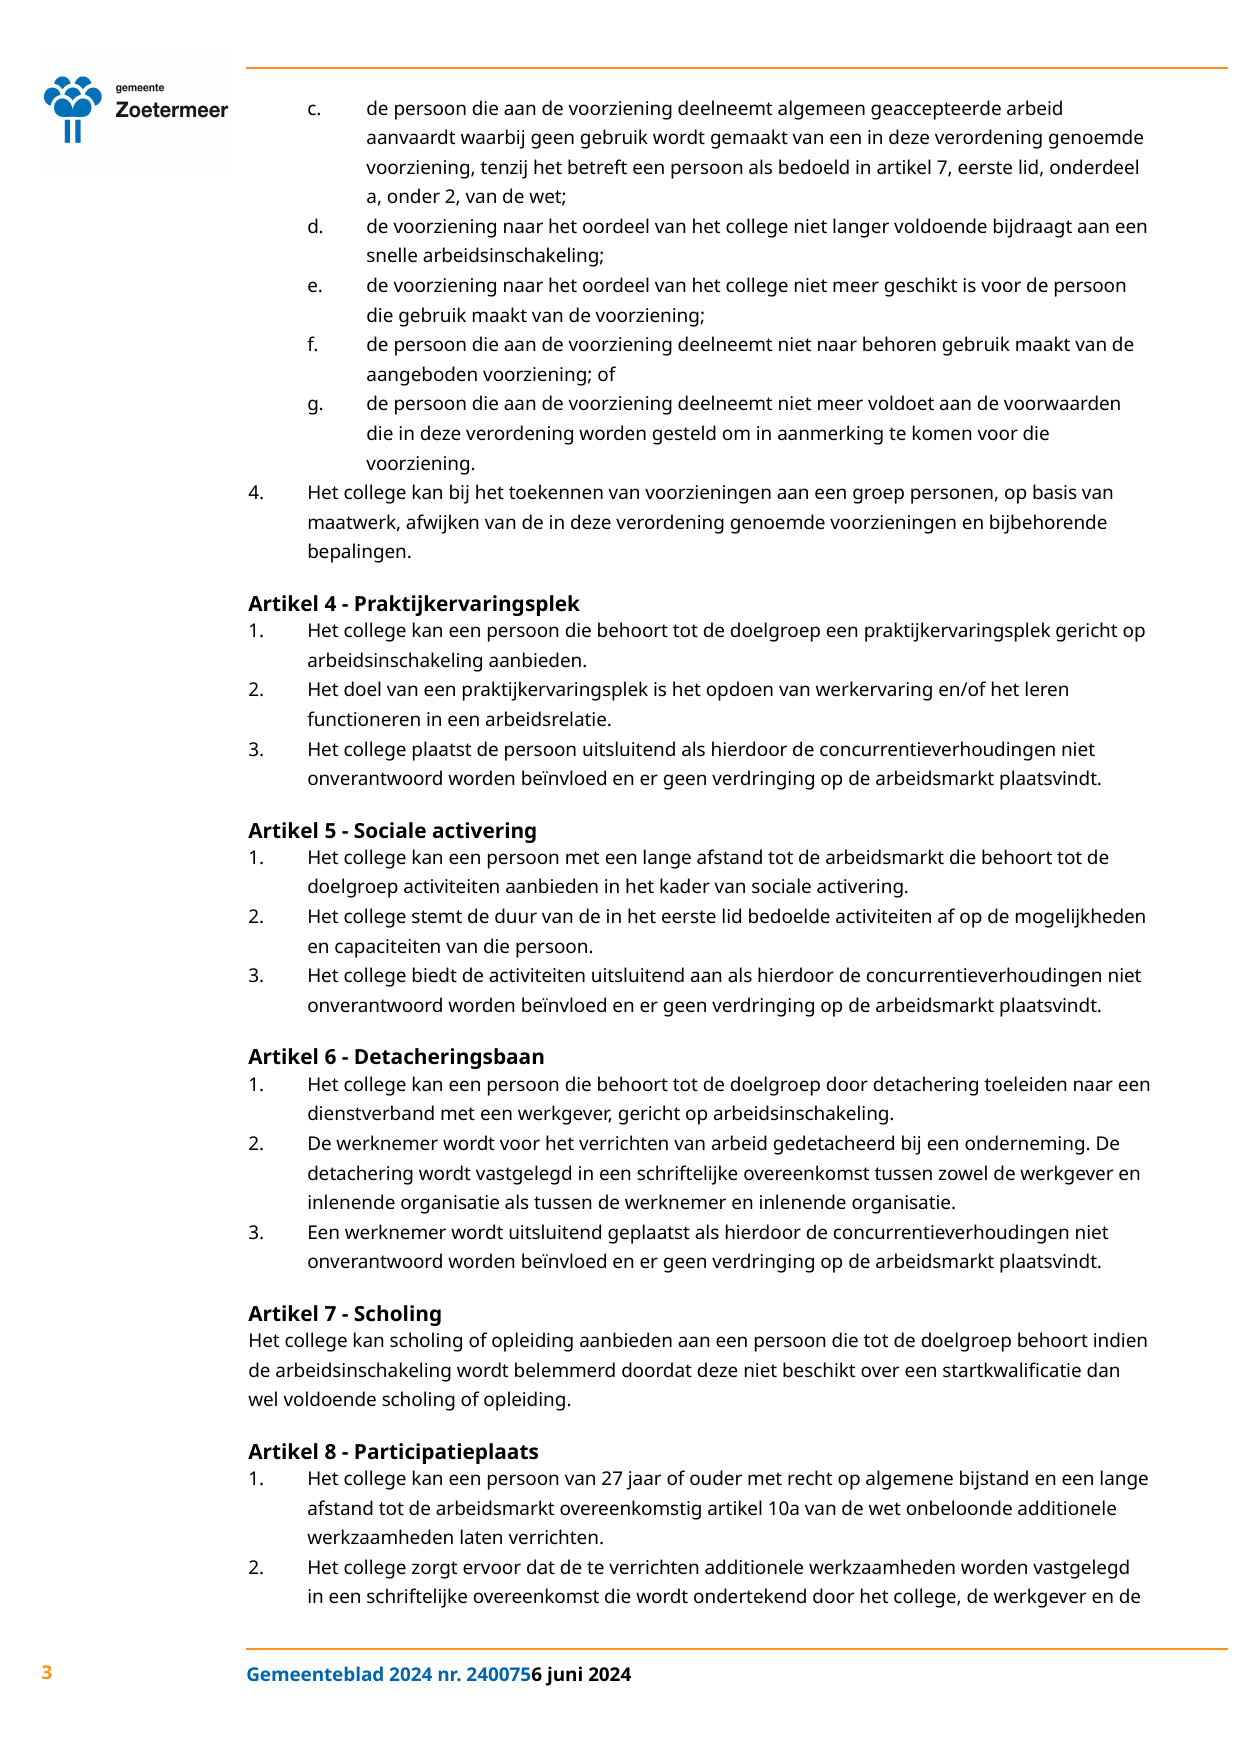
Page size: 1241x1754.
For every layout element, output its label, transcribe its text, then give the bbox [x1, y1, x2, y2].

list Het college kan een persoon van 27 jaar of ouder met recht op algemene bijstand en een lange afstand tot de arbeidsmarkt overeenkomstig artikel 10a van de wet onbeloonde additionele werkzaamheden laten verrichten. [248, 1465, 1152, 1550]
picture [41, 47, 231, 172]
list Het college zorgt ervoor dat de te verrichten additionele werkzaamheden worden vastgelegd in een schriftelijke overeenkomst die wordt ondertekend door het college, de werkgever en de [248, 1554, 1152, 1609]
list Het college kan bij het toekennen van voorzieningen aan een groep personen, op basis van maatwerk, afwijken van de in deze verordening genoemde voorzieningen en bijbehorende bepalingen. [248, 479, 1152, 564]
list Het college stemt de duur van de in het eerste lid bedoelde activiteiten af op de mogelijkheden en capaciteiten van die persoon. [248, 903, 1152, 959]
text Artikel 7 - Scholing [248, 1299, 1152, 1327]
list Het college kan een persoon met een lange afstand tot de arbeidsmarkt die behoort tot de doelgroep activiteiten aanbieden in het kader van sociale activering. [248, 844, 1152, 899]
text Artikel 5 - Sociale activering [248, 816, 1152, 844]
list Het college biedt de activiteiten uitsluitend aan als hierdoor de concurrentieverhoudingen niet onverantwoord worden beïnvloed en er geen verdringing op de arbeidsmarkt plaatsvindt. [248, 962, 1152, 1018]
list Het college plaatst de persoon uitsluitend als hierdoor de concurrentieverhoudingen niet onverantwoord worden beïnvloed en er geen verdringing op de arbeidsmarkt plaatsvindt. [248, 736, 1152, 791]
list Het college kan een persoon die behoort tot de doelgroep door detachering toeleiden naar een dienstverband met een werkgever, gericht op arbeidsinschakeling. [248, 1071, 1152, 1126]
text Artikel 6 - Detacheringsbaan [248, 1042, 1152, 1071]
list De werknemer wordt voor het verrichten van arbeid gedetacheerd bij een onderneming. De detachering wordt vastgelegd in een schriftelijke overeenkomst tussen zowel de werkgever en inlenende organisatie als tussen de werknemer en inlenende organisatie. [248, 1130, 1152, 1215]
list de voorziening naar het oordeel van het college niet meer geschikt is voor de persoon die gebruik maakt van de voorziening; [307, 272, 1152, 328]
list de persoon die aan de voorziening deelneemt niet naar behoren gebruik maakt van de aangeboden voorziening; of [307, 331, 1152, 387]
list de persoon die aan de voorziening deelneemt niet meer voldoet aan de voorwaarden die in deze verordening worden gesteld om in aanmerking te komen voor die voorziening. [307, 391, 1152, 476]
text Artikel 8 - Participatieplaats [248, 1437, 1152, 1465]
text Het college kan scholing of opleiding aanbieden aan een persoon die tot de doelgroep behoort indien de arbeidsinschakeling wordt belemmerd doordat deze niet beschikt over een startkwalificatie dan wel voldoende scholing of opleiding. [248, 1327, 1152, 1412]
list Een werknemer wordt uitsluitend geplaatst als hierdoor de concurrentieverhoudingen niet onverantwoord worden beïnvloed en er geen verdringing op de arbeidsmarkt plaatsvindt. [248, 1219, 1152, 1274]
list de voorziening naar het oordeel van het college niet langer voldoende bijdraagt aan een snelle arbeidsinschakeling; [307, 213, 1152, 268]
list de persoon die aan de voorziening deelneemt algemeen geaccepteerde arbeid aanvaardt waarbij geen gebruik wordt gemaakt van een in deze verordening genoemde voorziening, tenzij het betreft een persoon als bedoeld in artikel 7, eerste lid, onderdeel a, onder 2, van de wet; [307, 95, 1152, 209]
text Artikel 4 - Praktijkervaringsplek [248, 589, 1152, 617]
list Het college kan een persoon die behoort tot de doelgroep een praktijkervaringsplek gericht op arbeidsinschakeling aanbieden. [248, 617, 1152, 673]
list Het doel van een praktijkervaringsplek is het opdoen van werkervaring en/of het leren functioneren in een arbeidsrelatie. [248, 677, 1152, 732]
